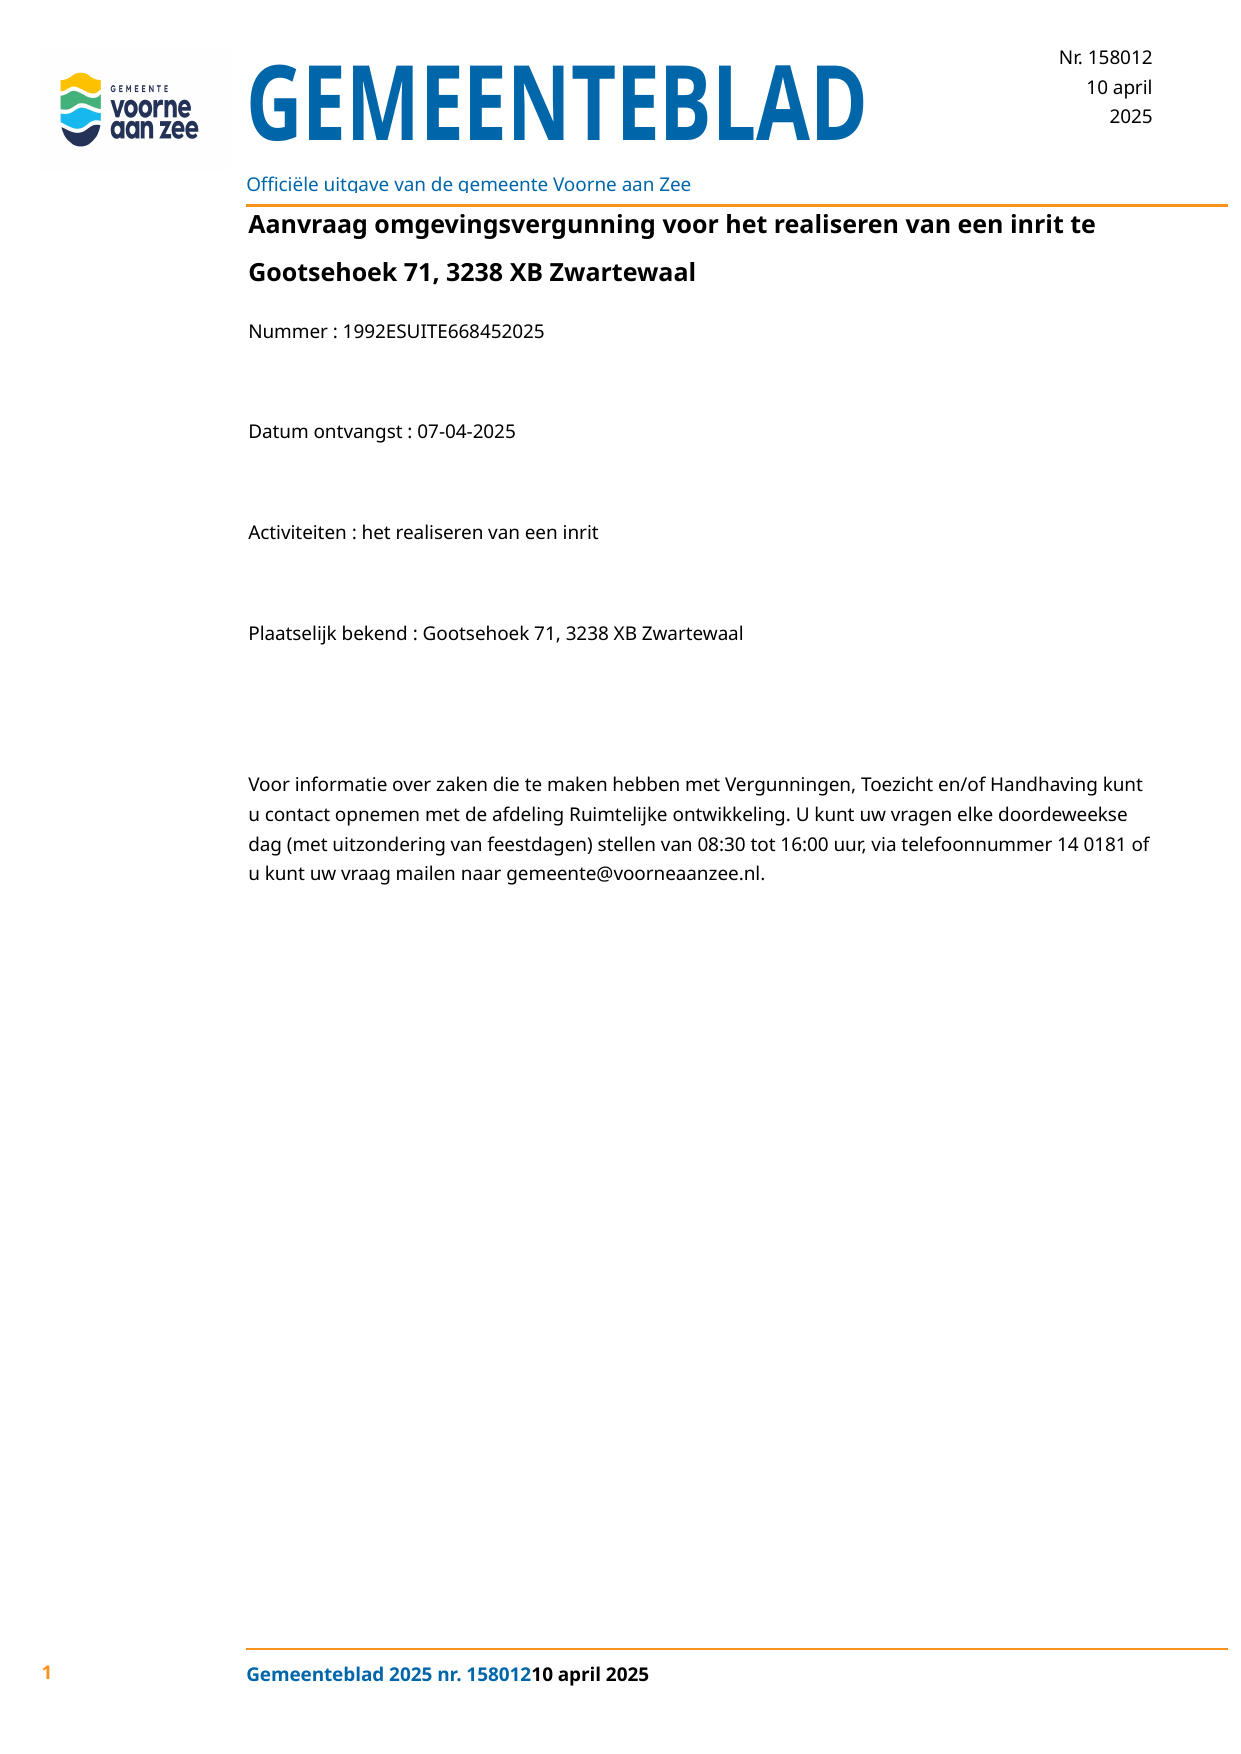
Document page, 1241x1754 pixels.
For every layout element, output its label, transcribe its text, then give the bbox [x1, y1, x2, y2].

text Plaatselijk bekend : Gootsehoek 71, 3238 XB Zwartewaal [248, 620, 1152, 646]
picture [41, 47, 231, 172]
text Nummer : 1992ESUITE668452025 [248, 318, 1152, 344]
text Aanvraag omgevingsvergunning voor het realiseren van een inrit te Gootsehoek 71, 3238 XB Zwartewaal [248, 207, 1152, 288]
text Activiteiten : het realiseren van een inrit [248, 519, 1152, 545]
text Voor informatie over zaken die te maken hebben met Vergunningen, Toezicht en/of Handhaving kunt u contact opnemen met de afdeling Ruimtelijke ontwikkeling. U kunt uw vragen elke doordeweekse dag (met uitzondering van feestdagen) stellen van 08:30 tot 16:00 uur, via telefoonnummer 14 0181 of u kunt uw vraag mailen naar gemeente@voorneaanzee.nl. [248, 772, 1152, 886]
text Datum ontvangst : 07-04-2025 [248, 419, 1152, 444]
